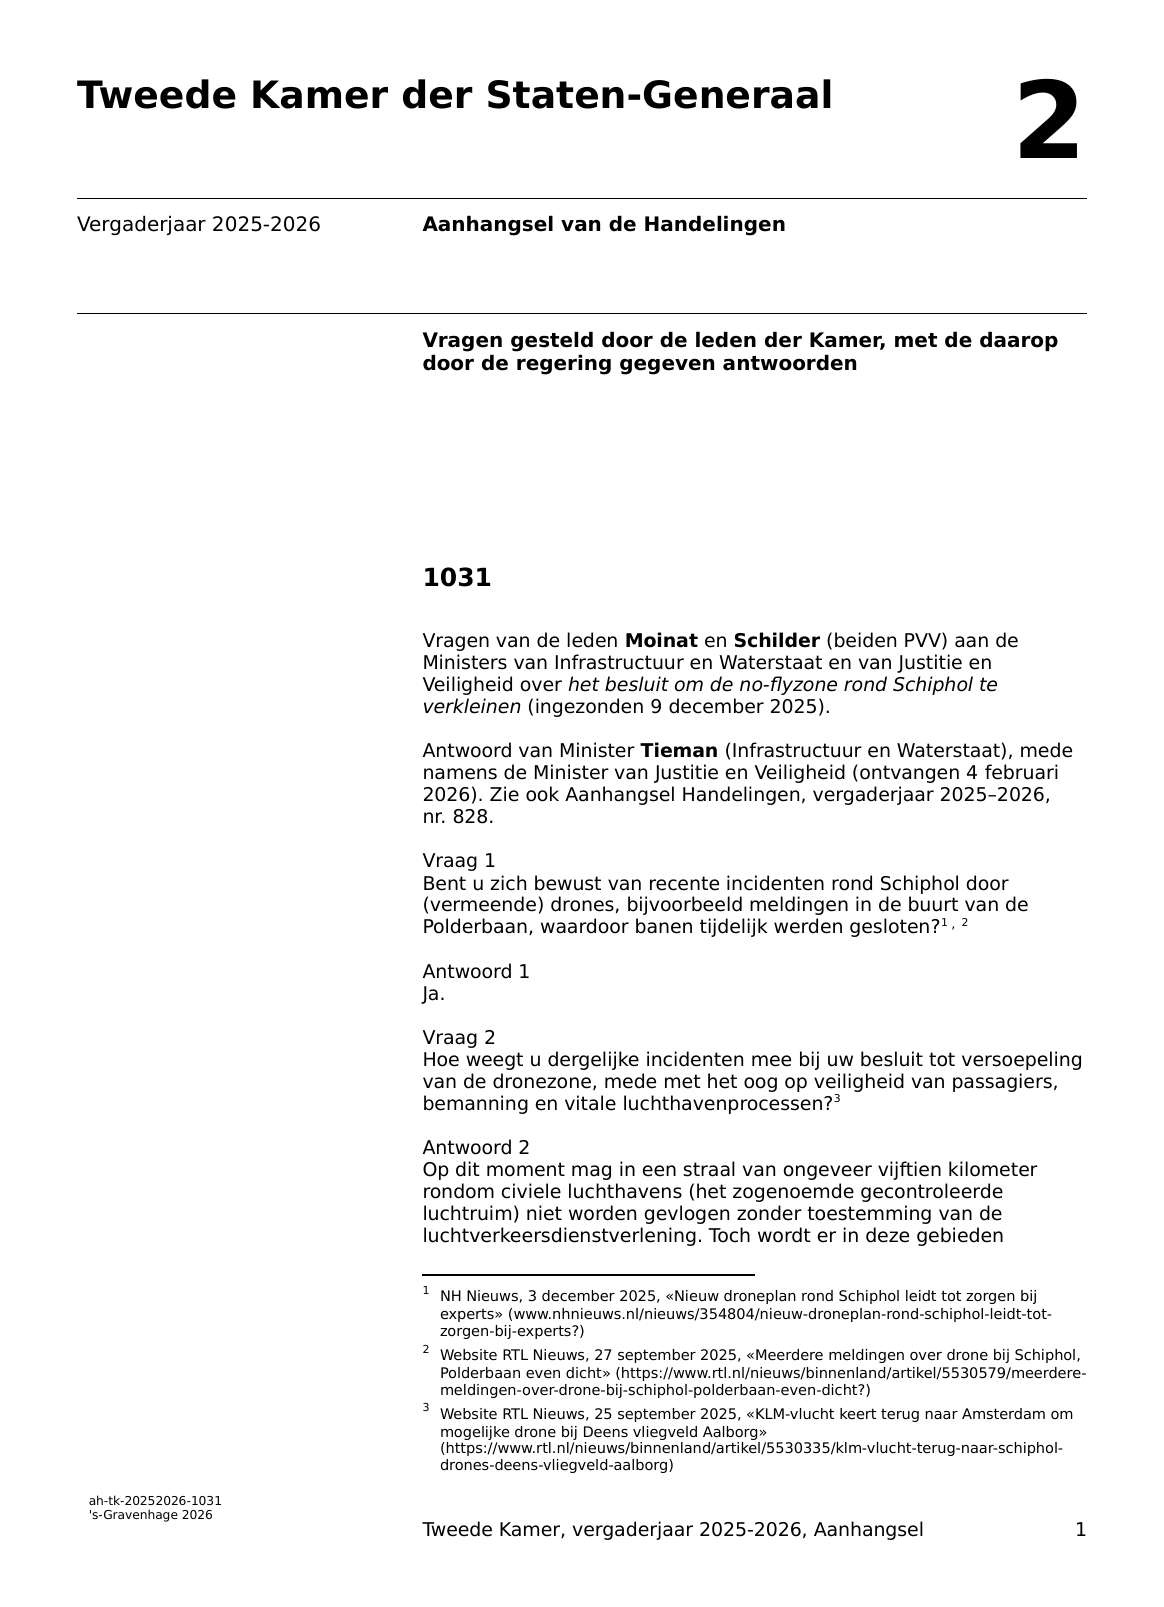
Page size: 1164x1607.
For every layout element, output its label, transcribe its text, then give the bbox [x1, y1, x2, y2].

text ah-tk-20252026-1031 [88, 1494, 323, 1508]
text 1031 [422, 563, 1087, 592]
text Vragen van de leden Moinat en Schilder (beiden PVV) aan de Ministers van Infrastructuur en Waterstaat en van Justitie en Veiligheid over het besluit om de no-flyzone rond Schiphol te verkleinen (ingezonden 9 december 2025). [422, 630, 1087, 718]
table_cell [77, 314, 422, 375]
table_cell Vragen gesteld door de leden der Kamer, met de daarop door de regering gegeven antwoorden [422, 314, 1087, 375]
text Bent u zich bewust van recente incidenten rond Schiphol door (vermeende) drones, bijvoorbeeld meldingen in de buurt van de Polderbaan, waardoor banen tijdelijk werden gesloten?, [422, 872, 1087, 938]
text Hoe weegt u dergelijke incidenten mee bij uw besluit tot versoepeling van de dronezone, mede met het oog op veiligheid van passagiers, bemanning en vitale luchthavenprocessen? [422, 1049, 1087, 1114]
table_header 2 [886, 59, 1087, 198]
text Vraag 2 [422, 1027, 1087, 1049]
text Website RTL Nieuws, 27 september 2025, «Meerdere meldingen over drone bij Schiphol, Polderbaan even dicht» (https://www.rtl.nl/nieuws/binnenland/artikel/5530579/meerdere-meldingen-over-drone-bij-schiphol-polderbaan-even-dicht?) [422, 1343, 1087, 1399]
text Ja. [422, 982, 1087, 1004]
table_cell Vergaderjaar 2025-2026 [77, 199, 422, 313]
text Website RTL Nieuws, 25 september 2025, «KLM-vlucht keert terug naar Amsterdam om mogelijke drone bij Deens vliegveld Aalborg» (https://www.rtl.nl/nieuws/binnenland/artikel/5530335/klm-vlucht-terug-naar-schiphol-drones-deens-vliegveld-aalborg) [422, 1402, 1087, 1474]
text Antwoord 1 [422, 961, 1087, 982]
text NH Nieuws, 3 december 2025, «Nieuw droneplan rond Schiphol leidt tot zorgen bij experts» (www.nhnieuws.nl/nieuws/354804/nieuw-droneplan-rond-schiphol-leidt-tot-zorgen-bij-experts?) [422, 1284, 1087, 1340]
text Op dit moment mag in een straal van ongeveer vijftien kilometer rondom civiele luchthavens (het zogenoemde gecontroleerde luchtruim) niet worden gevlogen zonder toestemming van de luchtverkeersdienstverlening. Toch wordt er in deze gebieden [422, 1159, 1087, 1247]
text Vraag 1 [422, 850, 1087, 872]
text Antwoord 2 [422, 1137, 1087, 1159]
table_header Tweede Kamer der Staten-Generaal [77, 59, 886, 198]
text Antwoord van Minister Tieman (Infrastructuur en Waterstaat), mede namens de Minister van Justitie en Veiligheid (ontvangen 4 februari 2026). Zie ook Aanhangsel Handelingen, vergaderjaar 2025–2026, nr. 828. [422, 740, 1087, 828]
table_cell Aanhangsel van de Handelingen [422, 199, 1087, 313]
text 's-Gravenhage 2026 [88, 1508, 323, 1522]
